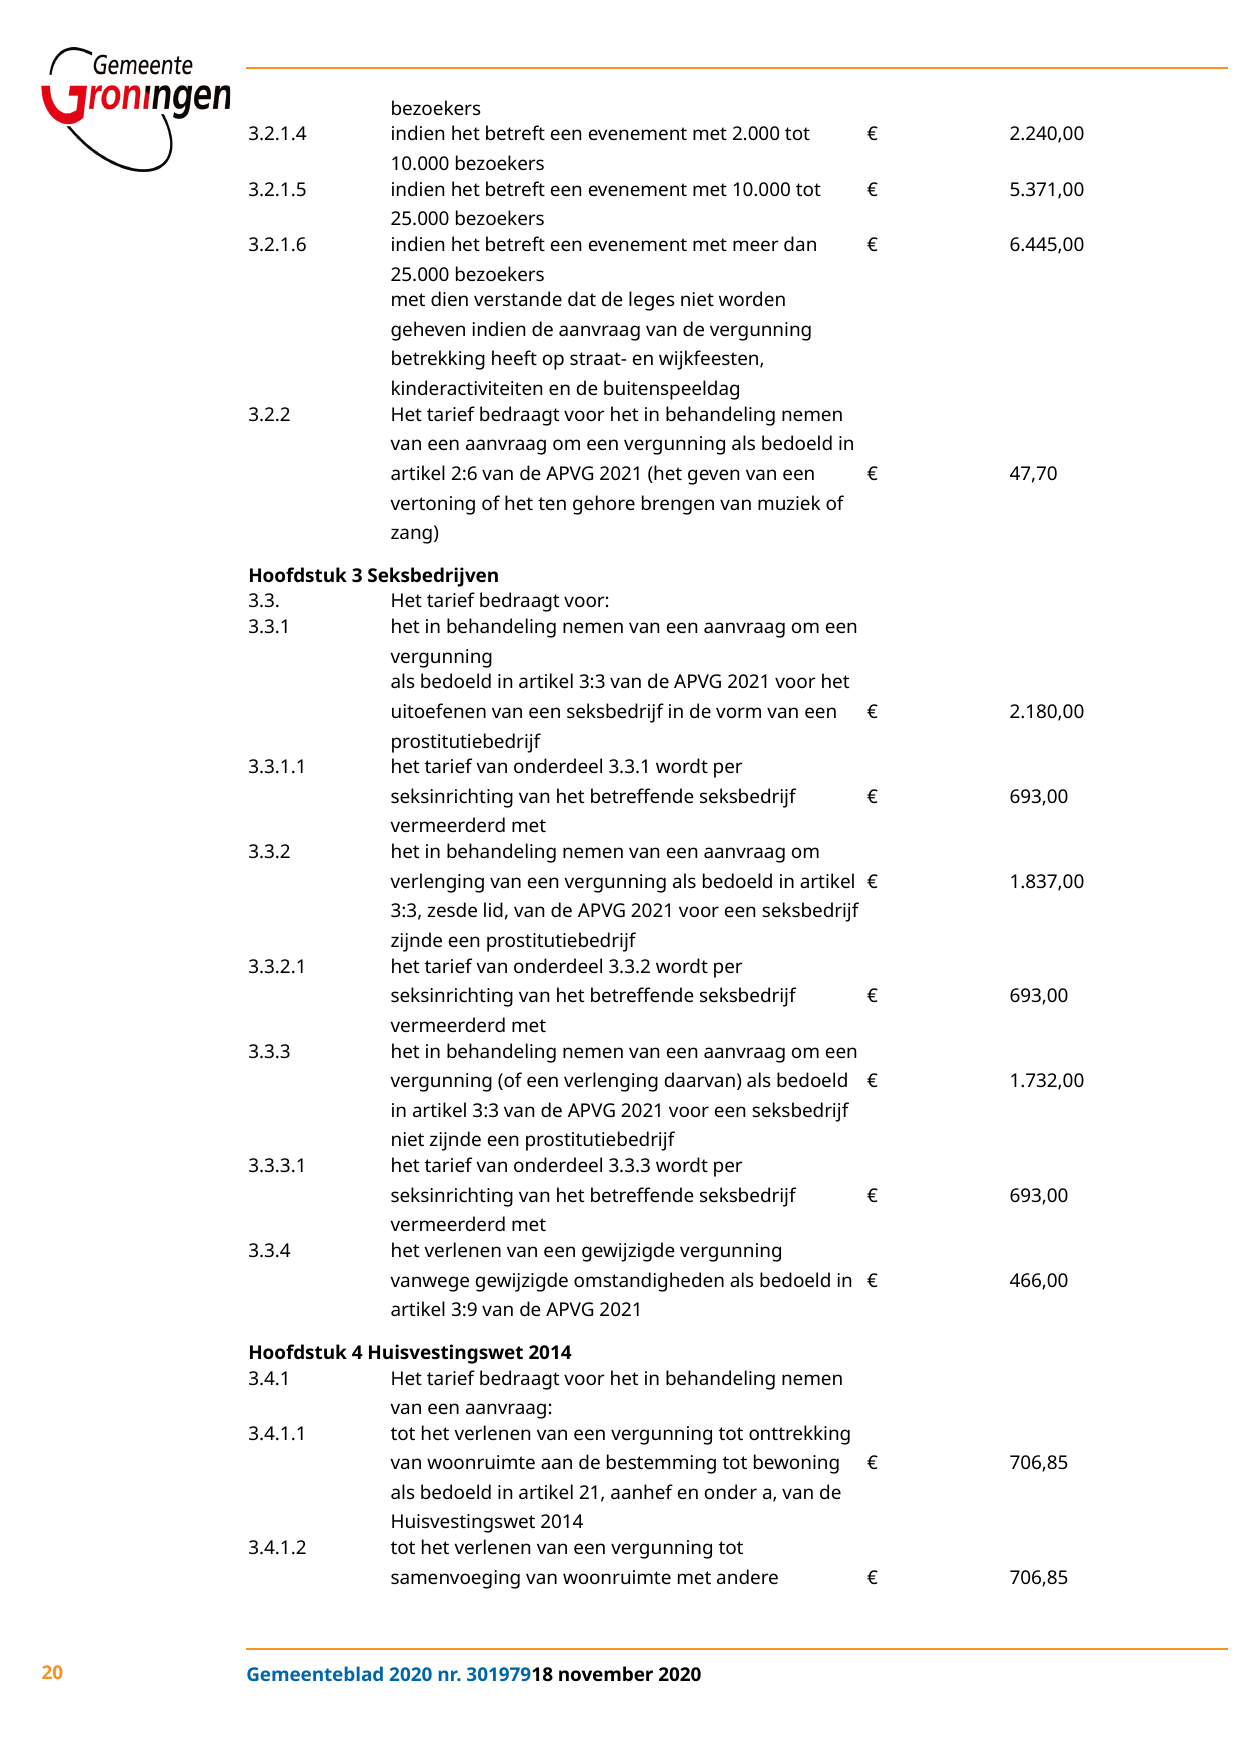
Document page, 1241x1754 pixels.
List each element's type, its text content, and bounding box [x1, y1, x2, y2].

table_cell € [867, 231, 1009, 286]
table_cell 3.4.1.1 [248, 1420, 390, 1534]
table_cell het tarief van onderdeel 3.3.2 wordt per seksinrichting van het betreffende seksbedrijf vermeerderd met [390, 953, 867, 1038]
table_cell indien het betreft een evenement met meer dan 25.000 bezoekers [390, 231, 867, 286]
table_header [867, 588, 1009, 613]
table_header 3.3. [248, 588, 390, 613]
table_cell [867, 613, 1009, 669]
table_cell € [867, 176, 1009, 231]
table_cell 3.3.3 [248, 1038, 390, 1152]
table_cell 1.837,00 [1009, 839, 1152, 953]
table_cell 693,00 [1009, 953, 1152, 1038]
table_cell 3.2.2 [248, 401, 390, 545]
table_cell met dien verstande dat de leges niet worden geheven indien de aanvraag van de vergunning betrekking heeft op straat- en wijkfeesten, kinderactiviteiten en de buitenspeeldag [390, 286, 867, 401]
table_cell het in behandeling nemen van een aanvraag om verlenging van een vergunning als bedoeld in artikel 3:3, zesde lid, van de APVG 2021 voor een seksbedrijf zijnde een prostitutiebedrijf [390, 839, 867, 953]
table_cell Het tarief bedraagt voor het in behandeling nemen van een aanvraag om een vergunning als bedoeld in artikel 2:6 van de APVG 2021 (het geven van een vertoning of het ten gehore brengen van muziek of zang) [390, 401, 867, 545]
table_cell 693,00 [1009, 754, 1152, 838]
table_cell bezoekers [390, 95, 867, 121]
table_cell het in behandeling nemen van een aanvraag om een vergunning (of een verlenging daarvan) als bedoeld in artikel 3:3 van de APVG 2021 voor een seksbedrijf niet zijnde een prostitutiebedrijf [390, 1038, 867, 1152]
table_header 3.4.1 [248, 1365, 390, 1420]
table_cell € [867, 839, 1009, 953]
table_cell € [867, 1420, 1009, 1534]
table_cell het in behandeling nemen van een aanvraag om een vergunning [390, 613, 867, 669]
picture [41, 47, 231, 172]
table_cell € [867, 1152, 1009, 1237]
table_cell € [867, 754, 1009, 838]
table_cell 3.3.2 [248, 839, 390, 953]
table_header [1009, 588, 1152, 613]
table_cell [248, 669, 390, 753]
table_cell 47,70 [1009, 401, 1152, 545]
table_cell € [867, 1038, 1009, 1152]
text Hoofdstuk 3 Seksbedrijven [248, 562, 1152, 587]
table_cell [1009, 613, 1152, 669]
table_cell € [867, 121, 1009, 176]
table_cell [248, 95, 390, 121]
table_cell 706,85 [1009, 1535, 1152, 1590]
table_cell € [867, 953, 1009, 1038]
table_cell 3.2.1.6 [248, 231, 390, 286]
table_cell 2.180,00 [1009, 669, 1152, 753]
table_header Het tarief bedraagt voor: [390, 588, 867, 613]
table_header [1009, 1365, 1152, 1420]
table_cell het tarief van onderdeel 3.3.1 wordt per seksinrichting van het betreffende seksbedrijf vermeerderd met [390, 754, 867, 838]
table_cell tot het verlenen van een vergunning tot onttrekking van woonruimte aan de bestemming tot bewoning als bedoeld in artikel 21, aanhef en onder a, van de Huisvestingswet 2014 [390, 1420, 867, 1534]
table_cell 3.3.2.1 [248, 953, 390, 1038]
table_header [867, 1365, 1009, 1420]
table_cell € [867, 1237, 1009, 1322]
table_cell [248, 286, 390, 401]
table_cell 3.3.1.1 [248, 754, 390, 838]
table_cell indien het betreft een evenement met 10.000 tot 25.000 bezoekers [390, 176, 867, 231]
table_cell 3.3.3.1 [248, 1152, 390, 1237]
table_cell 3.3.1 [248, 613, 390, 669]
table_cell € [867, 669, 1009, 753]
table_cell [867, 286, 1009, 401]
table_cell 3.2.1.4 [248, 121, 390, 176]
table_cell 1.732,00 [1009, 1038, 1152, 1152]
table_cell 693,00 [1009, 1152, 1152, 1237]
table_cell het tarief van onderdeel 3.3.3 wordt per seksinrichting van het betreffende seksbedrijf vermeerderd met [390, 1152, 867, 1237]
table_cell 5.371,00 [1009, 176, 1152, 231]
table_cell 3.4.1.2 [248, 1535, 390, 1590]
table_cell 6.445,00 [1009, 231, 1152, 286]
table_cell 706,85 [1009, 1420, 1152, 1534]
table_cell indien het betreft een evenement met 2.000 tot 10.000 bezoekers [390, 121, 867, 176]
table_header Het tarief bedraagt voor het in behandeling nemen van een aanvraag: [390, 1365, 867, 1420]
table_cell [867, 95, 1009, 121]
table_cell 3.2.1.5 [248, 176, 390, 231]
text Hoofdstuk 4 Huisvestingswet 2014 [248, 1339, 1152, 1364]
table_cell 2.240,00 [1009, 121, 1152, 176]
table_cell [1009, 286, 1152, 401]
table_cell als bedoeld in artikel 3:3 van de APVG 2021 voor het uitoefenen van een seksbedrijf in de vorm van een prostitutiebedrijf [390, 669, 867, 753]
table_cell € [867, 1535, 1009, 1590]
table_cell het verlenen van een gewijzigde vergunning vanwege gewijzigde omstandigheden als bedoeld in artikel 3:9 van de APVG 2021 [390, 1237, 867, 1322]
table_cell € [867, 401, 1009, 545]
table_cell 466,00 [1009, 1237, 1152, 1322]
table_cell [1009, 95, 1152, 121]
table_cell 3.3.4 [248, 1237, 390, 1322]
table_cell tot het verlenen van een vergunning tot samenvoeging van woonruimte met andere [390, 1535, 867, 1590]
